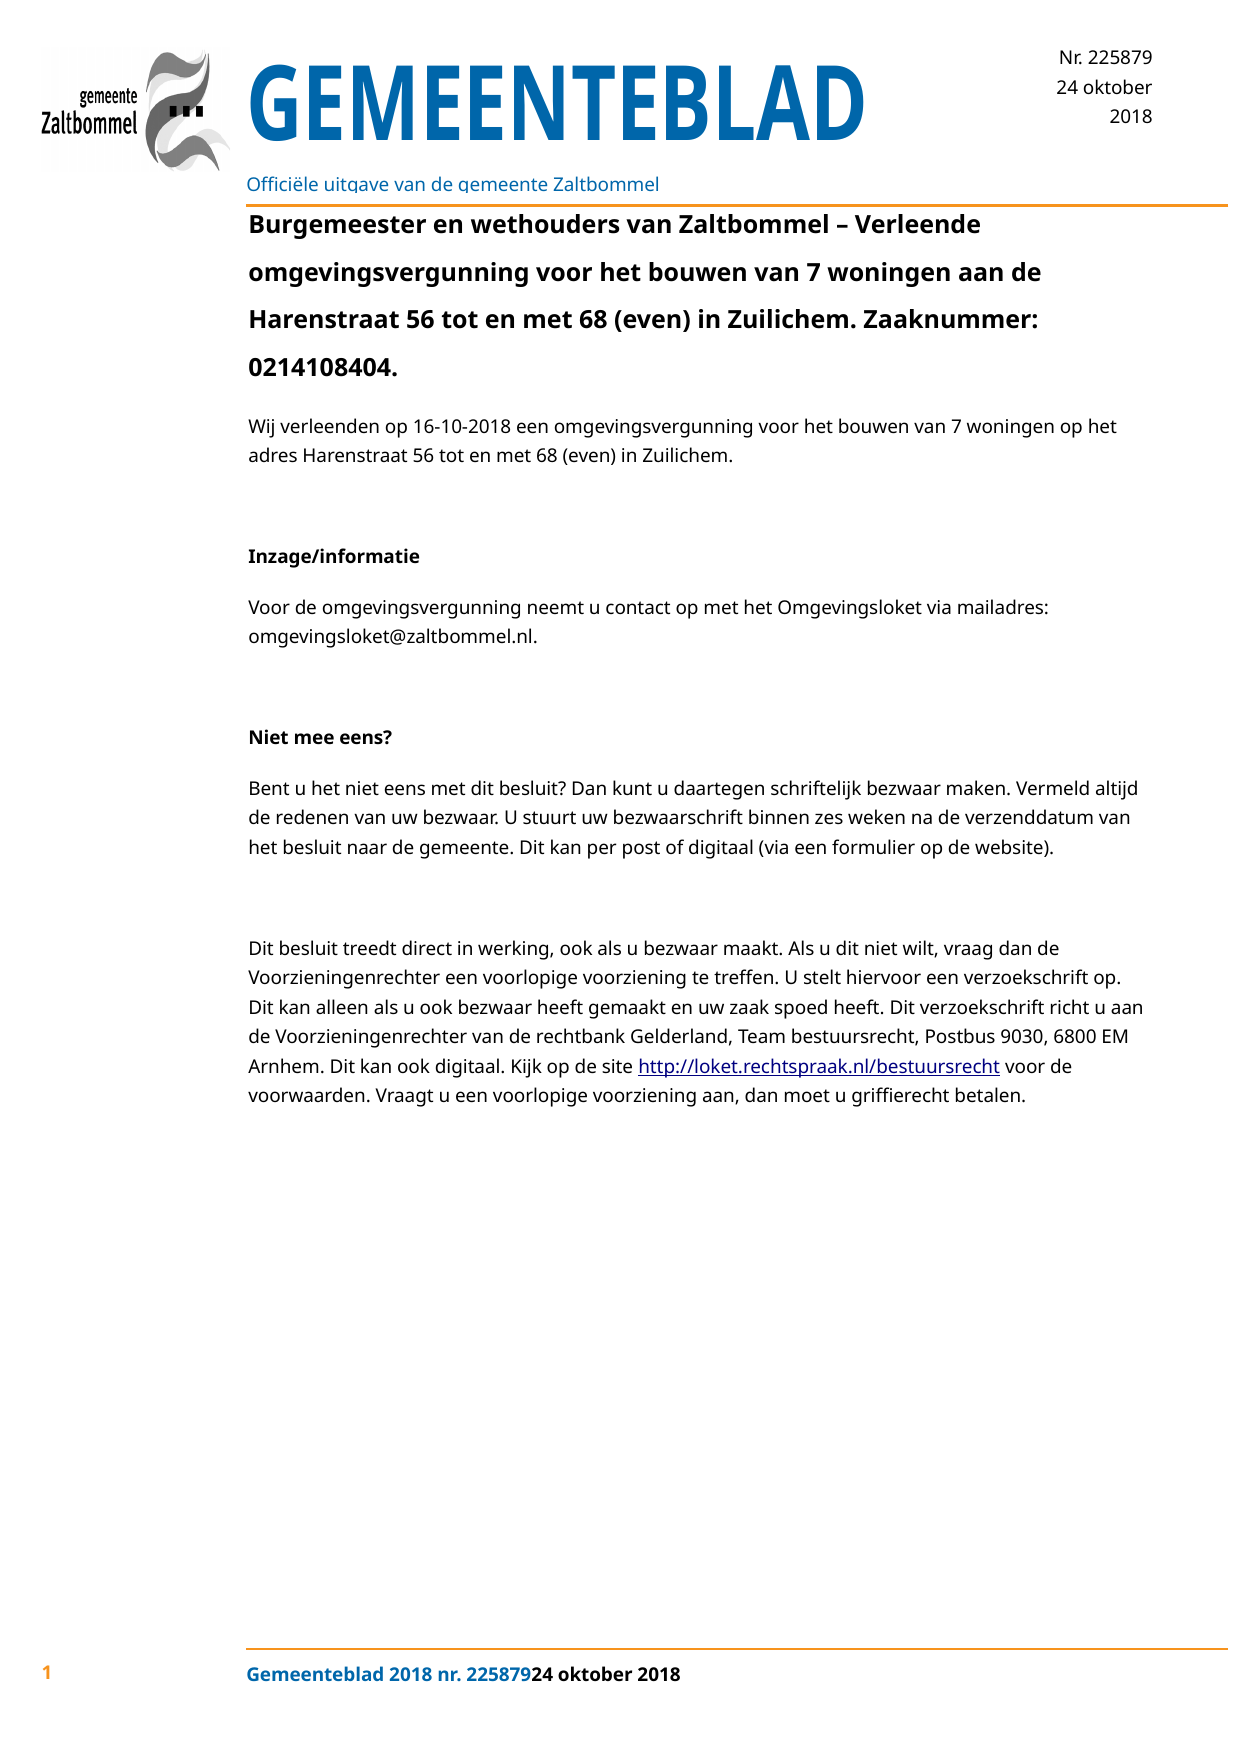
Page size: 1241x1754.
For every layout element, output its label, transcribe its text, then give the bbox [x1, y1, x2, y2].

text Wij verleenden op 16-10-2018 een omgevingsvergunning voor het bouwen van 7 woningen op het adres Harenstraat 56 tot en met 68 (even) in Zuilichem. [248, 413, 1152, 468]
text Niet mee eens? [248, 724, 1152, 750]
text Voor de omgevingsvergunning neemt u contact op met het Omgevingsloket via mailadres: omgevingsloket@zaltbommel.nl. [248, 594, 1152, 649]
text Burgemeester en wethouders van Zaltbommel – Verleende omgevingsvergunning voor het bouwen van 7 woningen aan de Harenstraat 56 tot en met 68 (even) in Zuilichem. Zaaknummer: 0214108404. [248, 207, 1152, 384]
text Inzage/informatie [248, 543, 1152, 569]
text Dit besluit treedt direct in werking, ook als u bezwaar maakt. Als u dit niet wilt, vraag dan de Voorzieningenrechter een voorlopige voorziening te treffen. U stelt hiervoor een verzoekschrift op. Dit kan alleen als u ook bezwaar heeft gemaakt en uw zaak spoed heeft. Dit verzoekschrift richt u aan de Voorzieningenrechter van de rechtbank Gelderland, Team bestuursrecht, Postbus 9030, 6800 EM Arnhem. Dit kan ook digitaal. Kijk op de site http://loket.rechtspraak.nl/bestuursrecht voor de voorwaarden. Vraagt u een voorlopige voorziening aan, dan moet u griffierecht betalen. [248, 935, 1152, 1108]
text Bent u het niet eens met dit besluit? Dan kunt u daartegen schriftelijk bezwaar maken. Vermeld altijd de redenen van uw bezwaar. U stuurt uw bezwaarschrift binnen zes weken na de verzenddatum van het besluit naar de gemeente. Dit kan per post of digitaal (via een formulier op de website). [248, 775, 1152, 860]
picture [41, 47, 231, 172]
